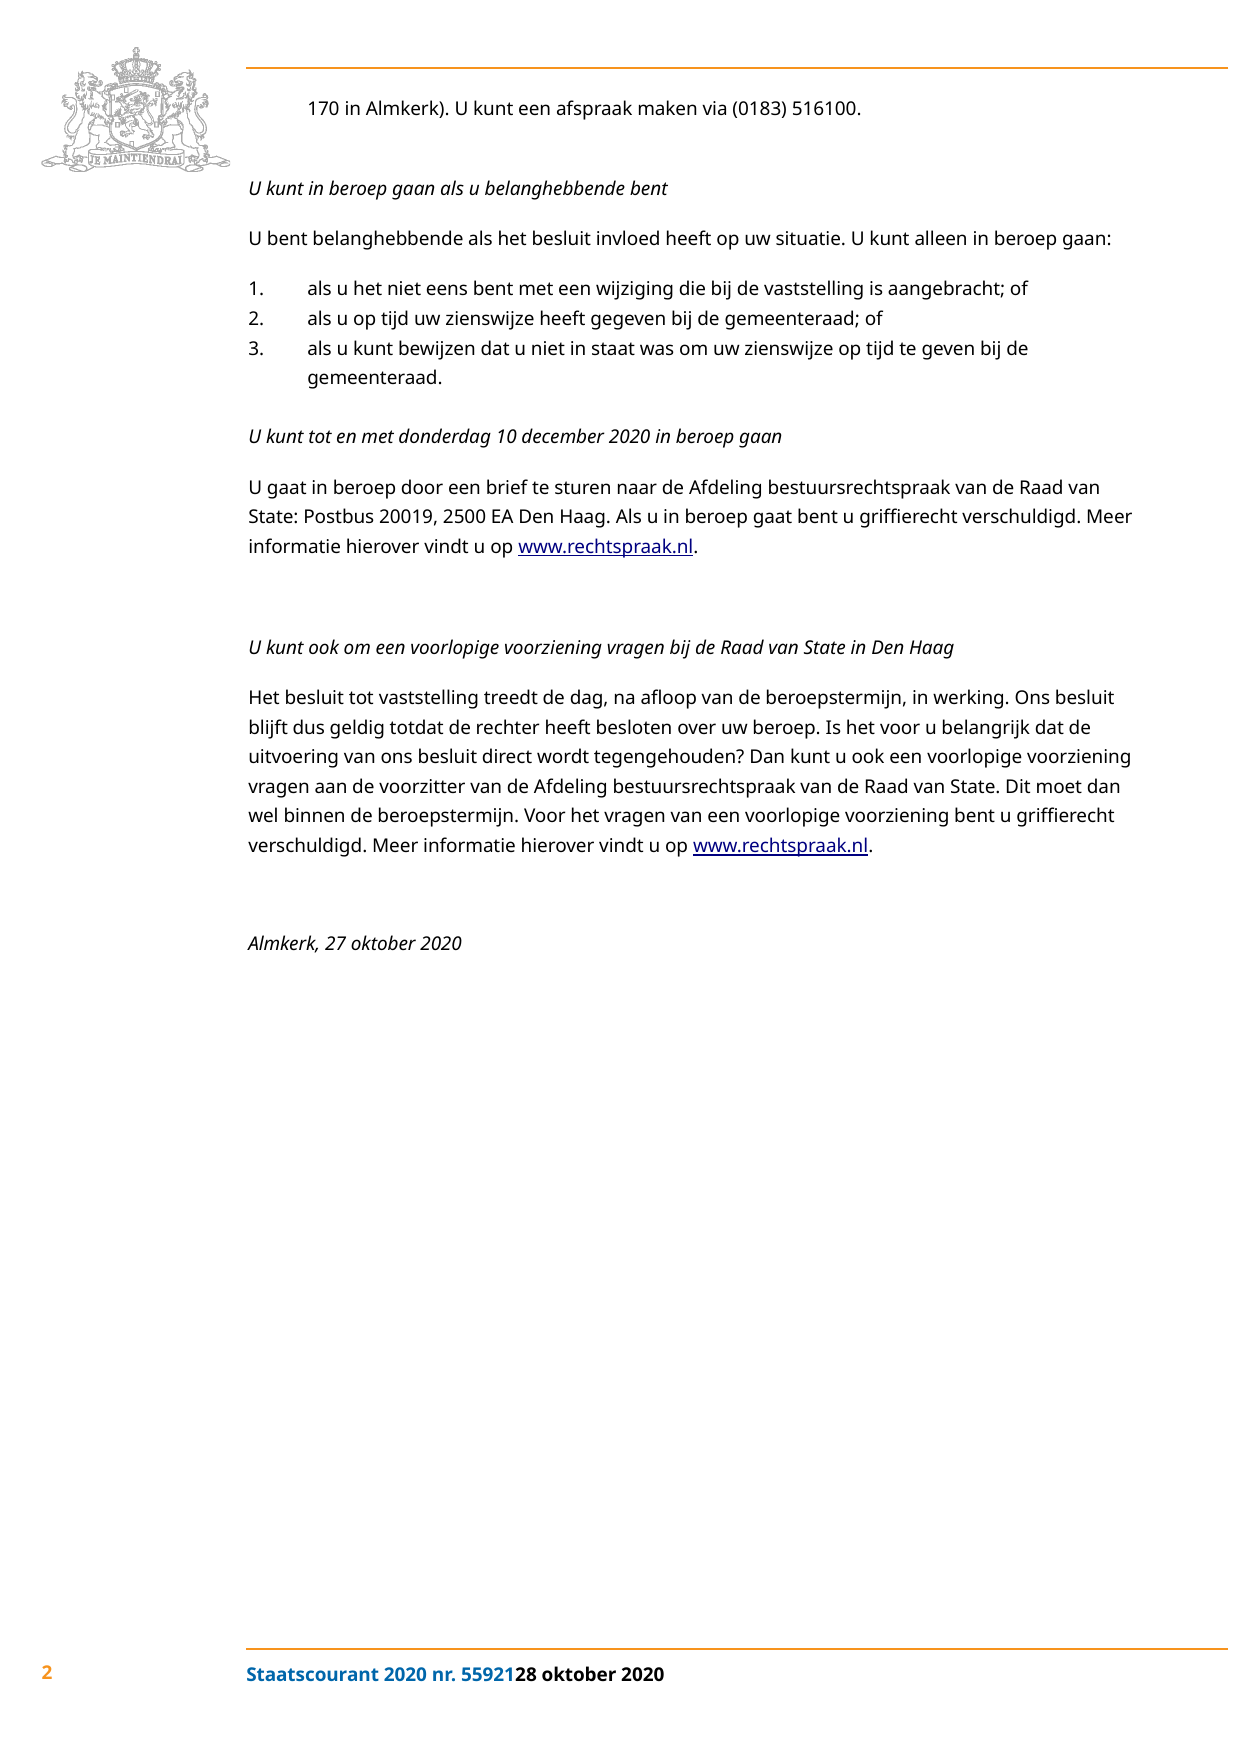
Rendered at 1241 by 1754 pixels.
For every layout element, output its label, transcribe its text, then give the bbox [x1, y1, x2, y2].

text Het besluit tot vaststelling treedt de dag, na afloop van de beroepstermijn, in werking. Ons besluit blijft dus geldig totdat de rechter heeft besloten over uw beroep. Is het voor u belangrijk dat de uitvoering van ons besluit direct wordt tegengehouden? Dan kunt u ook een voorlopige voorziening vragen aan de voorzitter van de Afdeling bestuursrechtspraak van de Raad van State. Dit moet dan wel binnen de beroepstermijn. Voor het vragen van een voorlopige voorziening bent u griffierecht verschuldigd. Meer informatie hierover vindt u op www.rechtspraak.nl. [248, 684, 1152, 858]
text U kunt ook om een voorlopige voorziening vragen bij de Raad van State in Den Haag [248, 634, 1152, 660]
list 170 in Almkerk). U kunt een afspraak maken via (0183) 516100. [248, 95, 1152, 121]
list als u het niet eens bent met een wijziging die bij de vaststelling is aangebracht; of [248, 276, 1152, 301]
text Almkerk, 27 oktober 2020 [248, 931, 1152, 956]
text U bent belanghebbende als het besluit invloed heeft op uw situatie. U kunt alleen in beroep gaan: [248, 225, 1152, 251]
list als u op tijd uw zienswijze heeft gegeven bij de gemeenteraad; of [248, 305, 1152, 331]
text U kunt in beroep gaan als u belanghebbende bent [248, 175, 1152, 201]
picture [41, 47, 231, 172]
text U gaat in beroep door een brief te sturen naar de Afdeling bestuursrechtspraak van de Raad van State: Postbus 20019, 2500 EA Den Haag. Als u in beroep gaat bent u griffierecht verschuldigd. Meer informatie hierover vindt u op www.rechtspraak.nl. [248, 474, 1152, 559]
list als u kunt bewijzen dat u niet in staat was om uw zienswijze op tijd te geven bij de gemeenteraad. [248, 335, 1152, 390]
text U kunt tot en met donderdag 10 december 2020 in beroep gaan [248, 423, 1152, 449]
